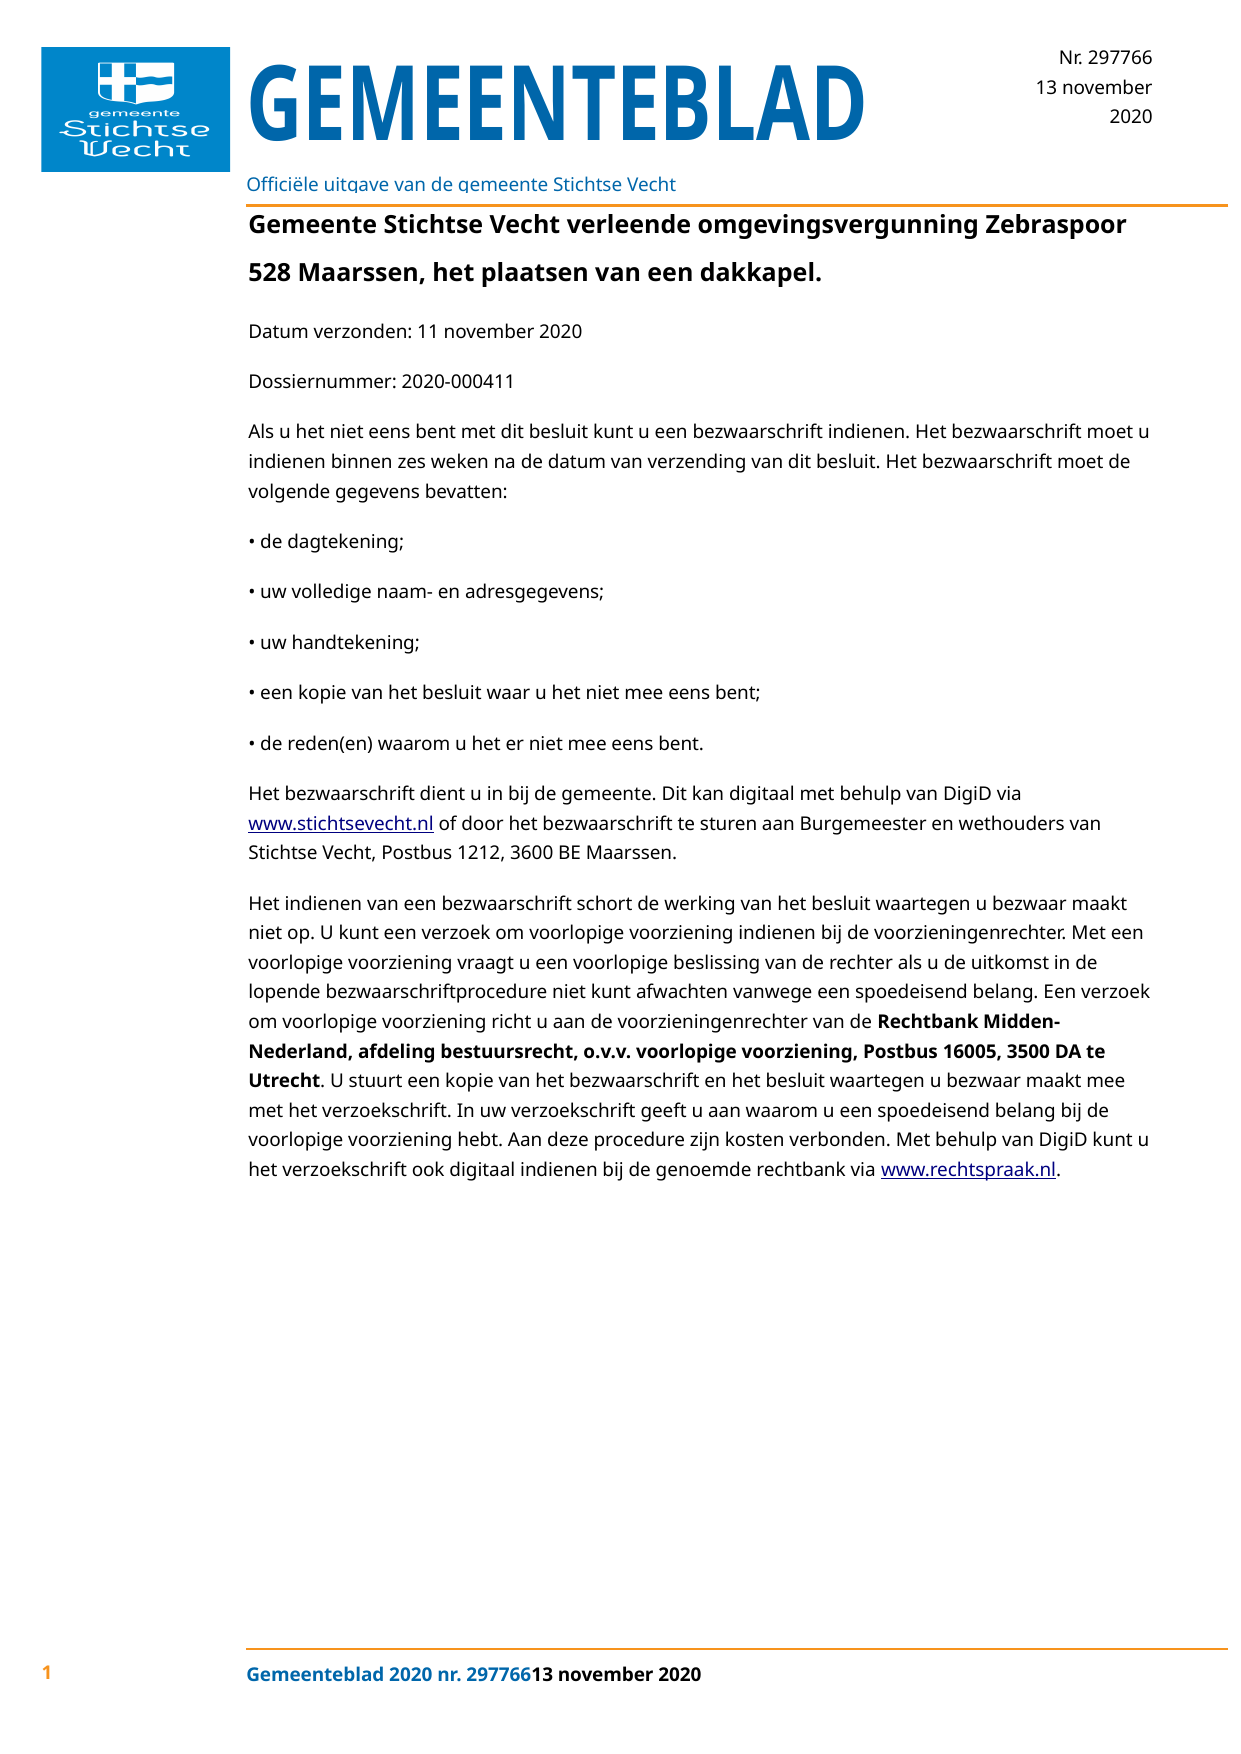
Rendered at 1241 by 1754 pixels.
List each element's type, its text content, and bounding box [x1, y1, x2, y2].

text Datum verzonden: 11 november 2020 [248, 318, 1152, 344]
text Dossiernummer: 2020-000411 [248, 368, 1152, 394]
text • de dagtekening; [248, 528, 1152, 554]
text • een kopie van het besluit waar u het niet mee eens bent; [248, 679, 1152, 705]
text • uw volledige naam- en adresgegevens; [248, 579, 1152, 604]
picture [137, 63, 174, 103]
text • uw handtekening; [248, 629, 1152, 655]
text • de reden(en) waarom u het er niet mee eens bent. [248, 730, 1152, 756]
text Het indienen van een bezwaarschrift schort de werking van het besluit waartegen u bezwaar maakt niet op. U kunt een verzoek om voorlopige voorziening indienen bij de voorzieningenrechter. Met een voorlopige voorziening vraagt u een voorlopige beslissing van de rechter als u de uitkomst in de lopende bezwaarschriftprocedure niet kunt afwachten vanwege een spoedeisend belang. Een verzoek om voorlopige voorziening richt u aan de voorzieningenrechter van de Rechtbank Midden-Nederland, afdeling bestuursrecht, o.v.v. voorlopige voorziening, Postbus 16005, 3500 DA te Utrecht. U stuurt een kopie van het bezwaarschrift en het besluit waartegen u bezwaar maakt mee met het verzoekschrift. In uw verzoekschrift geeft u aan waarom u een spoedeisend belang bij de voorlopige voorziening hebt. Aan deze procedure zijn kosten verbonden. Met behulp van DigiD kunt u het verzoekschrift ook digitaal indienen bij de genoemde rechtbank via www.rechtspraak.nl. [248, 890, 1152, 1182]
text Het bezwaarschrift dient u in bij de gemeente. Dit kan digitaal met behulp van DigiD via www.stichtsevecht.nl of door het bezwaarschrift te sturen aan Burgemeester en wethouders van Stichtse Vecht, Postbus 1212, 3600 BE Maarssen. [248, 780, 1152, 865]
text Als u het niet eens bent met dit besluit kunt u een bezwaarschrift indienen. Het bezwaarschrift moet u indienen binnen zes weken na de datum van verzending van dit besluit. Het bezwaarschrift moet de volgende gegevens bevatten: [248, 419, 1152, 504]
text Gemeente Stichtse Vecht verleende omgevingsvergunning Zebraspoor 528 Maarssen, het plaatsen van een dakkapel. [248, 207, 1152, 288]
picture [99, 63, 135, 101]
